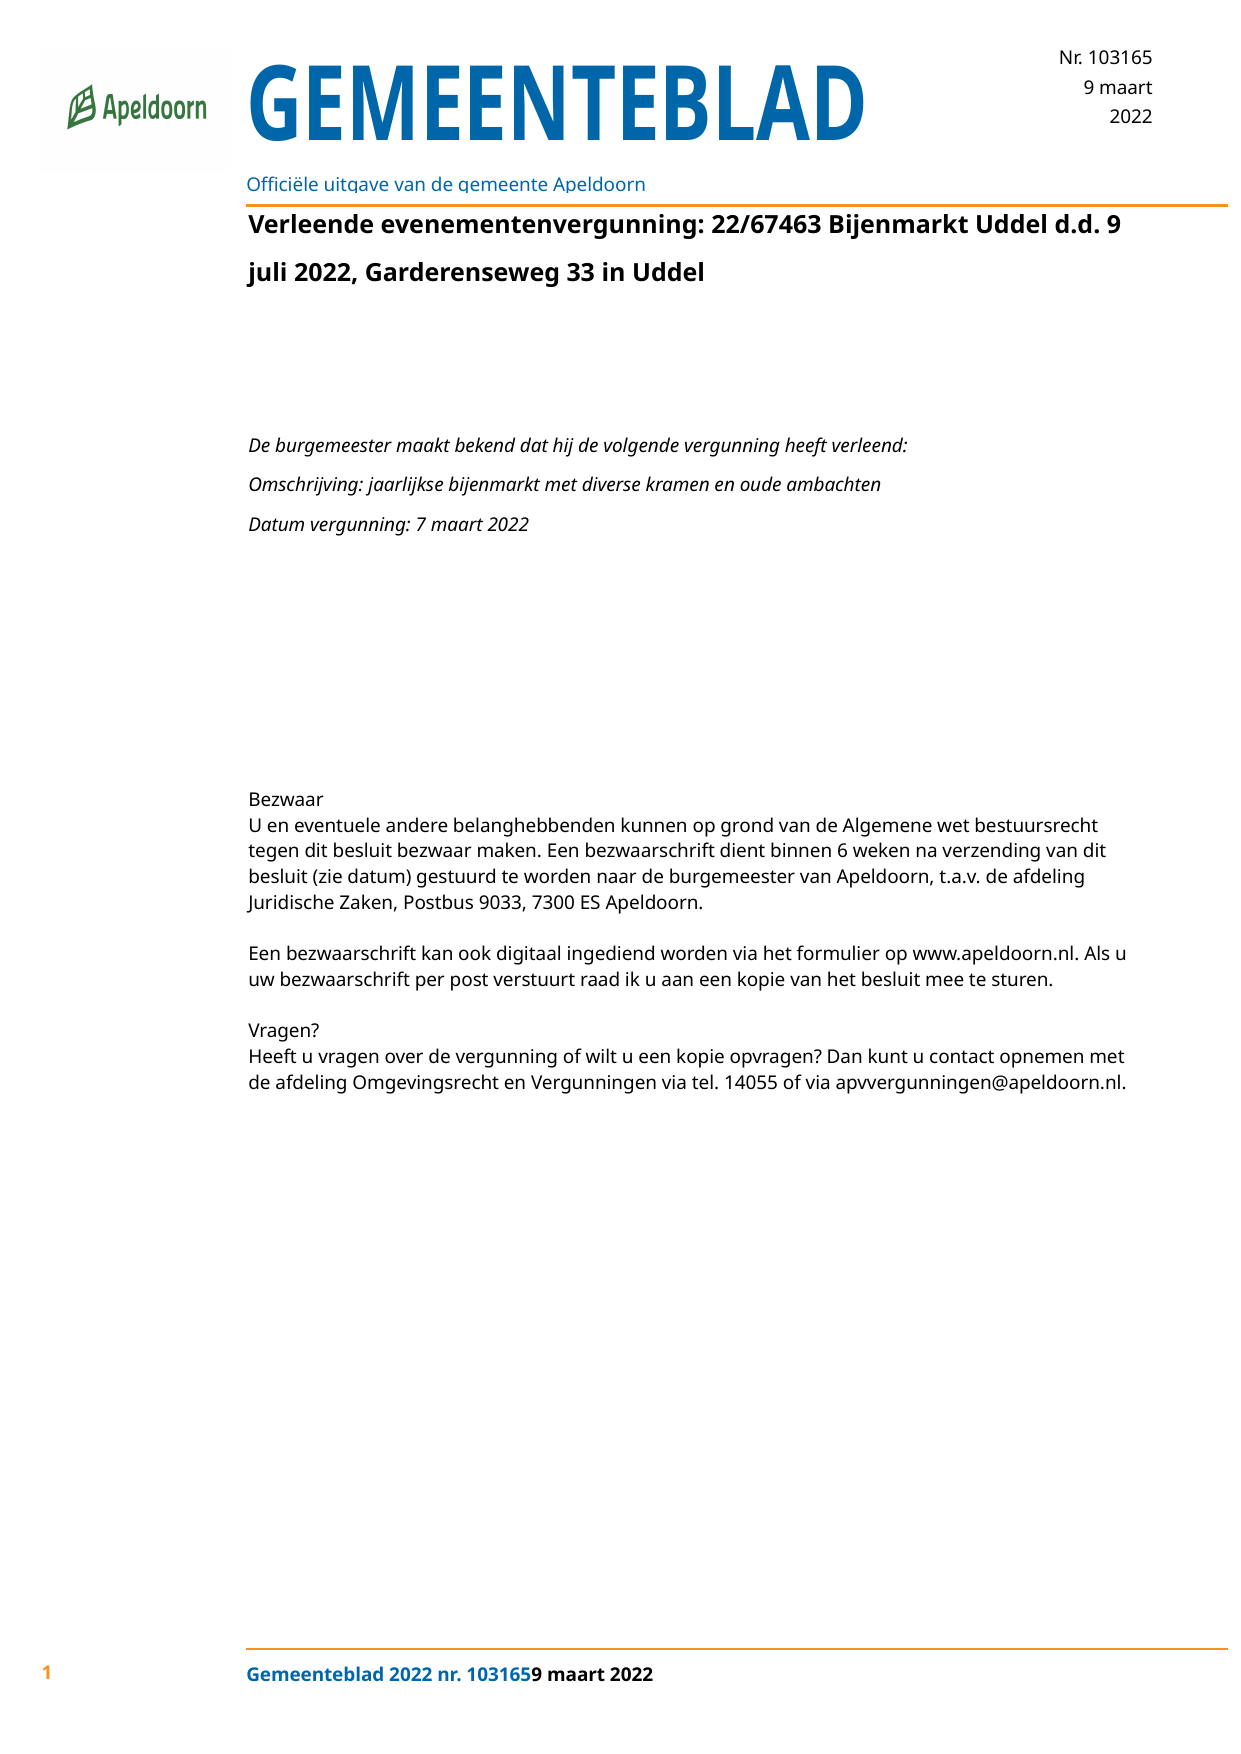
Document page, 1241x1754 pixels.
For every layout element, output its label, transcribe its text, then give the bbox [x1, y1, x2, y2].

text Bezwaar [248, 786, 1152, 812]
text Verleende evenementenvergunning: 22/67463 Bijenmarkt Uddel d.d. 9 juli 2022, Garderenseweg 33 in Uddel [248, 207, 1152, 288]
text Datum vergunning: 7 maart 2022 [248, 511, 1152, 537]
text Een bezwaarschrift kan ook digitaal ingediend worden via het formulier op www.apeldoorn.nl. Als u uw bezwaarschrift per post verstuurt raad ik u aan een kopie van het besluit mee te sturen. [248, 940, 1152, 992]
picture [41, 47, 231, 172]
text Omschrijving: jaarlijkse bijenmarkt met diverse kramen en oude ambachten [248, 472, 1152, 497]
text Vragen? [248, 1018, 1152, 1043]
text Heeft u vragen over de vergunning of wilt u een kopie opvragen? Dan kunt u contact opnemen met de afdeling Omgevingsrecht en Vergunningen via tel. 14055 of via apvvergunningen@apeldoorn.nl. [248, 1043, 1152, 1095]
text U en eventuele andere belanghebbenden kunnen op grond van de Algemene wet bestuursrecht tegen dit besluit bezwaar maken. Een bezwaarschrift dient binnen 6 weken na verzending van dit besluit (zie datum) gestuurd te worden naar de burgemeester van Apeldoorn, t.a.v. de afdeling Juridische Zaken, Postbus 9033, 7300 ES Apeldoorn. [248, 812, 1152, 915]
text De burgemeester maakt bekend dat hij de volgende vergunning heeft verleend: [248, 432, 1152, 458]
